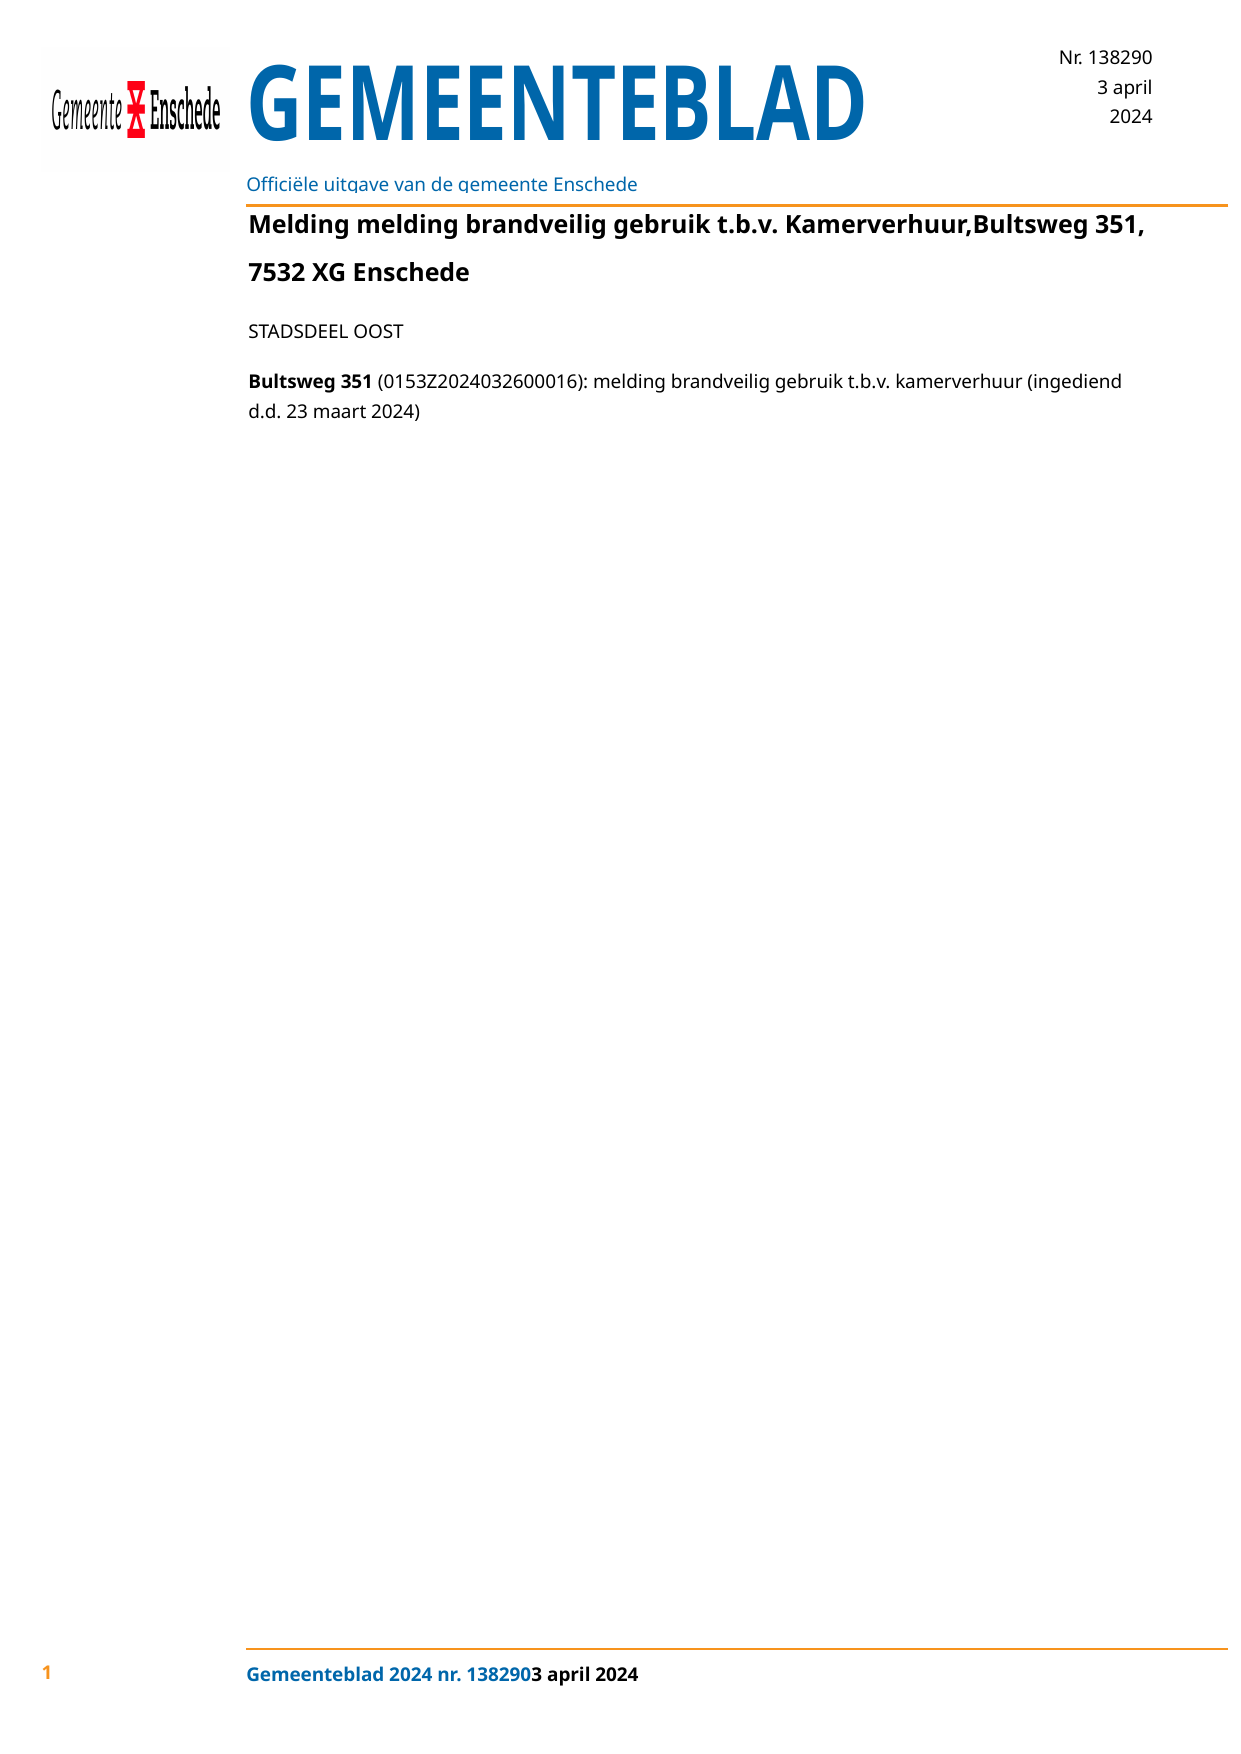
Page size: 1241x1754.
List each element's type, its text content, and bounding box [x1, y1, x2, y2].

text STADSDEEL OOST [248, 318, 1152, 344]
text Melding melding brandveilig gebruik t.b.v. Kamerverhuur,Bultsweg 351, 7532 XG Enschede [248, 207, 1152, 288]
picture [41, 47, 231, 172]
text Bultsweg 351 (0153Z2024032600016): melding brandveilig gebruik t.b.v. kamerverhuur (ingediend d.d. 23 maart 2024) [248, 368, 1152, 424]
